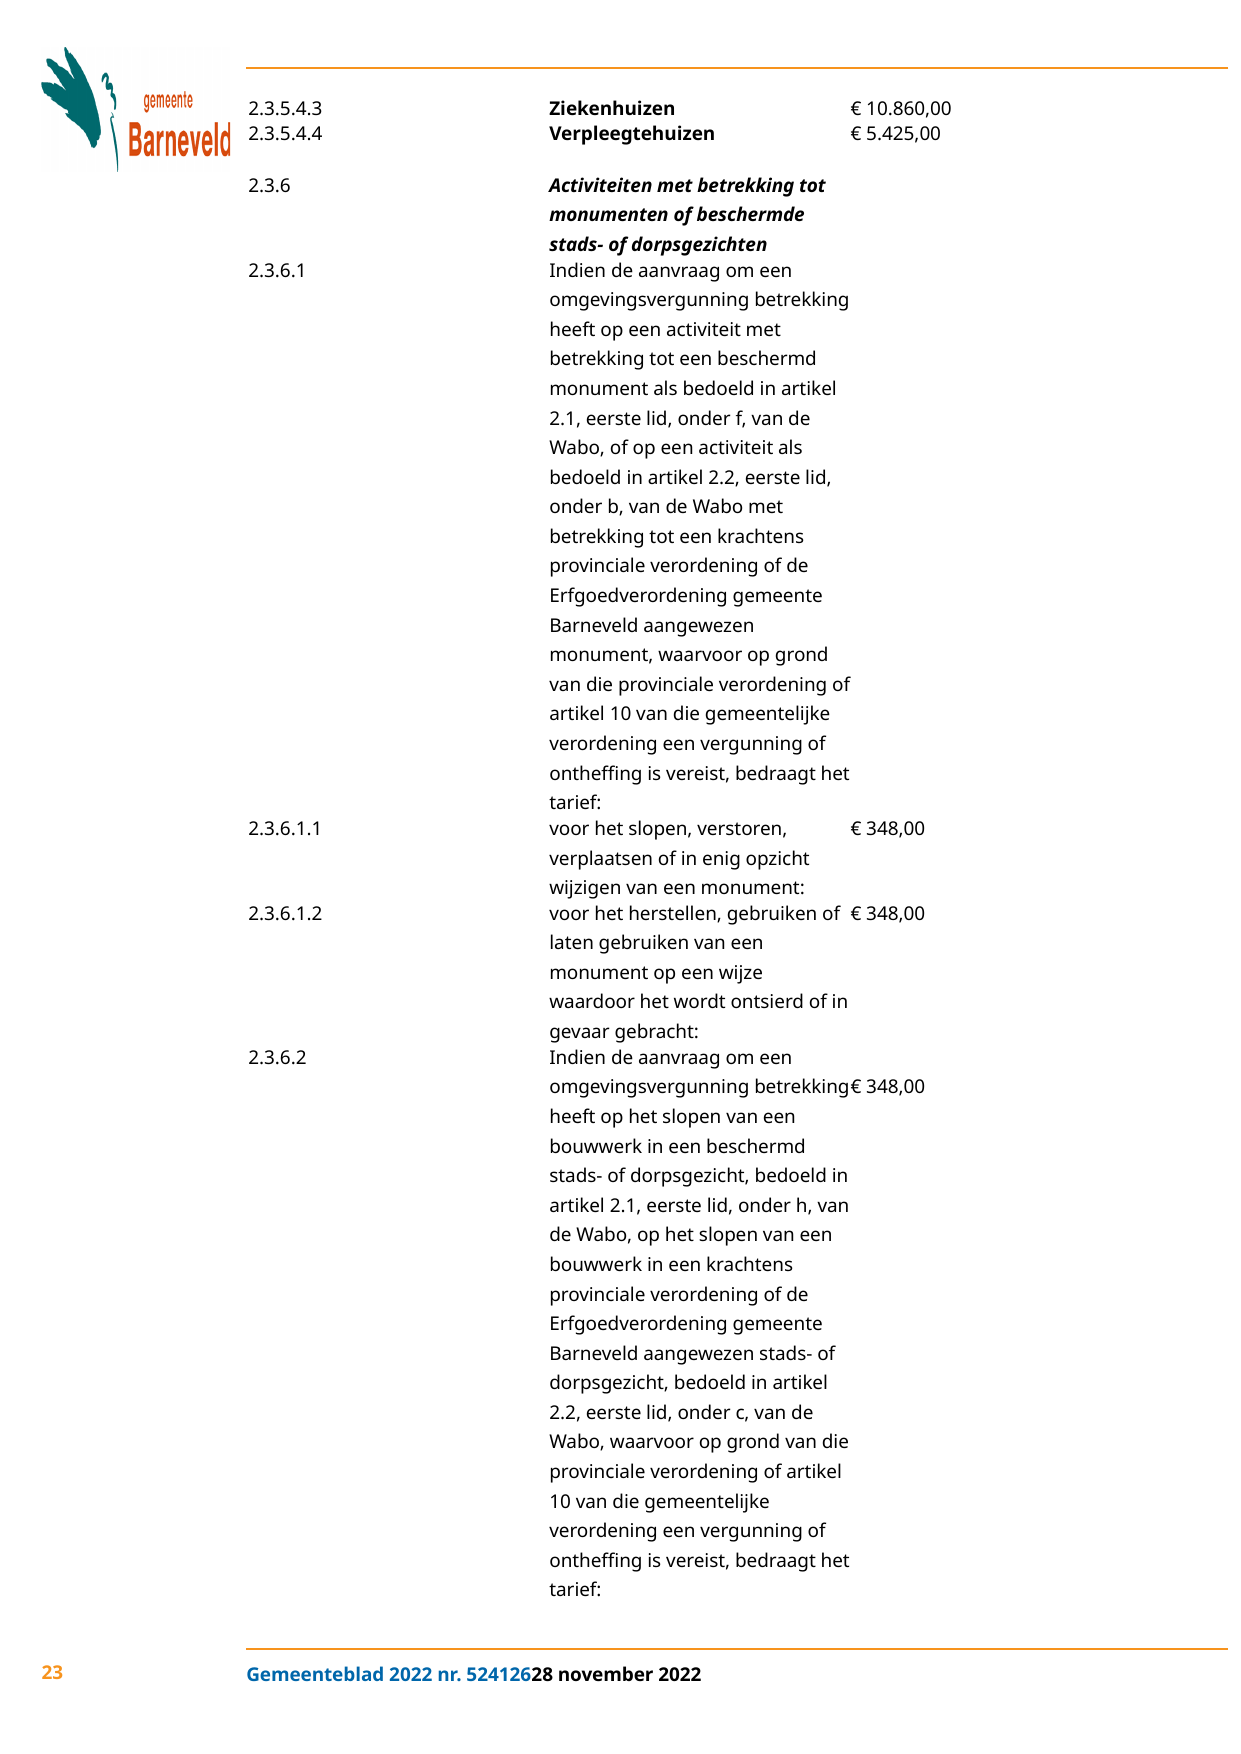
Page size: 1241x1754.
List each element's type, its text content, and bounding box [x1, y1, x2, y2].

table_cell 2.3.5.4.3 [248, 95, 549, 121]
table_cell voor het herstellen, gebruiken of laten gebruiken van een monument op een wijze waardoor het wordt ontsierd of in gevaar gebracht: [549, 900, 850, 1044]
table_cell € 10.860,00 [850, 95, 1152, 121]
table_cell € 348,00 [850, 1044, 1152, 1602]
table_cell 2.3.6.1.2 [248, 900, 549, 1044]
table_cell [850, 257, 1152, 815]
picture [41, 47, 231, 172]
table_cell Indien de aanvraag om een omgevingsvergunning betrekking heeft op een activiteit met betrekking tot een beschermd monument als bedoeld in artikel 2.1, eerste lid, onder f, van de Wabo, of op een activiteit als bedoeld in artikel 2.2, eerste lid, onder b, van de Wabo met betrekking tot een krachtens provinciale verordening of de Erfgoedverordening gemeente Barneveld aangewezen monument, waarvoor op grond van die provinciale verordening of artikel 10 van die gemeentelijke verordening een vergunning of ontheffing is vereist, bedraagt het tarief: [549, 257, 850, 815]
table_cell Activiteiten met betrekking tot monumenten of beschermde stads- of dorpsgezichten [549, 172, 850, 257]
table_cell Indien de aanvraag om een omgevingsvergunning betrekking heeft op het slopen van een bouwwerk in een beschermd stads- of dorpsgezicht, bedoeld in artikel 2.1, eerste lid, onder h, van de Wabo, op het slopen van een bouwwerk in een krachtens provinciale verordening of de Erfgoedverordening gemeente Barneveld aangewezen stads- of dorpsgezicht, bedoeld in artikel 2.2, eerste lid, onder c, van de Wabo, waarvoor op grond van die provinciale verordening of artikel 10 van die gemeentelijke verordening een vergunning of ontheffing is vereist, bedraagt het tarief: [549, 1044, 850, 1602]
table_cell [248, 146, 549, 172]
table_cell € 5.425,00 [850, 121, 1152, 146]
table_cell 2.3.5.4.4 [248, 121, 549, 146]
table_cell [850, 172, 1152, 257]
table_cell [549, 146, 850, 172]
table_cell 2.3.6.1.1 [248, 815, 549, 900]
table_cell Ziekenhuizen [549, 95, 850, 121]
table_cell 2.3.6.1 [248, 257, 549, 815]
table_cell voor het slopen, verstoren, verplaatsen of in enig opzicht wijzigen van een monument: [549, 815, 850, 900]
table_cell € 348,00 [850, 900, 1152, 1044]
table_cell 2.3.6 [248, 172, 549, 257]
table_cell [850, 146, 1152, 172]
table_cell Verpleegtehuizen [549, 121, 850, 146]
table_cell 2.3.6.2 [248, 1044, 549, 1602]
table_cell € 348,00 [850, 815, 1152, 900]
